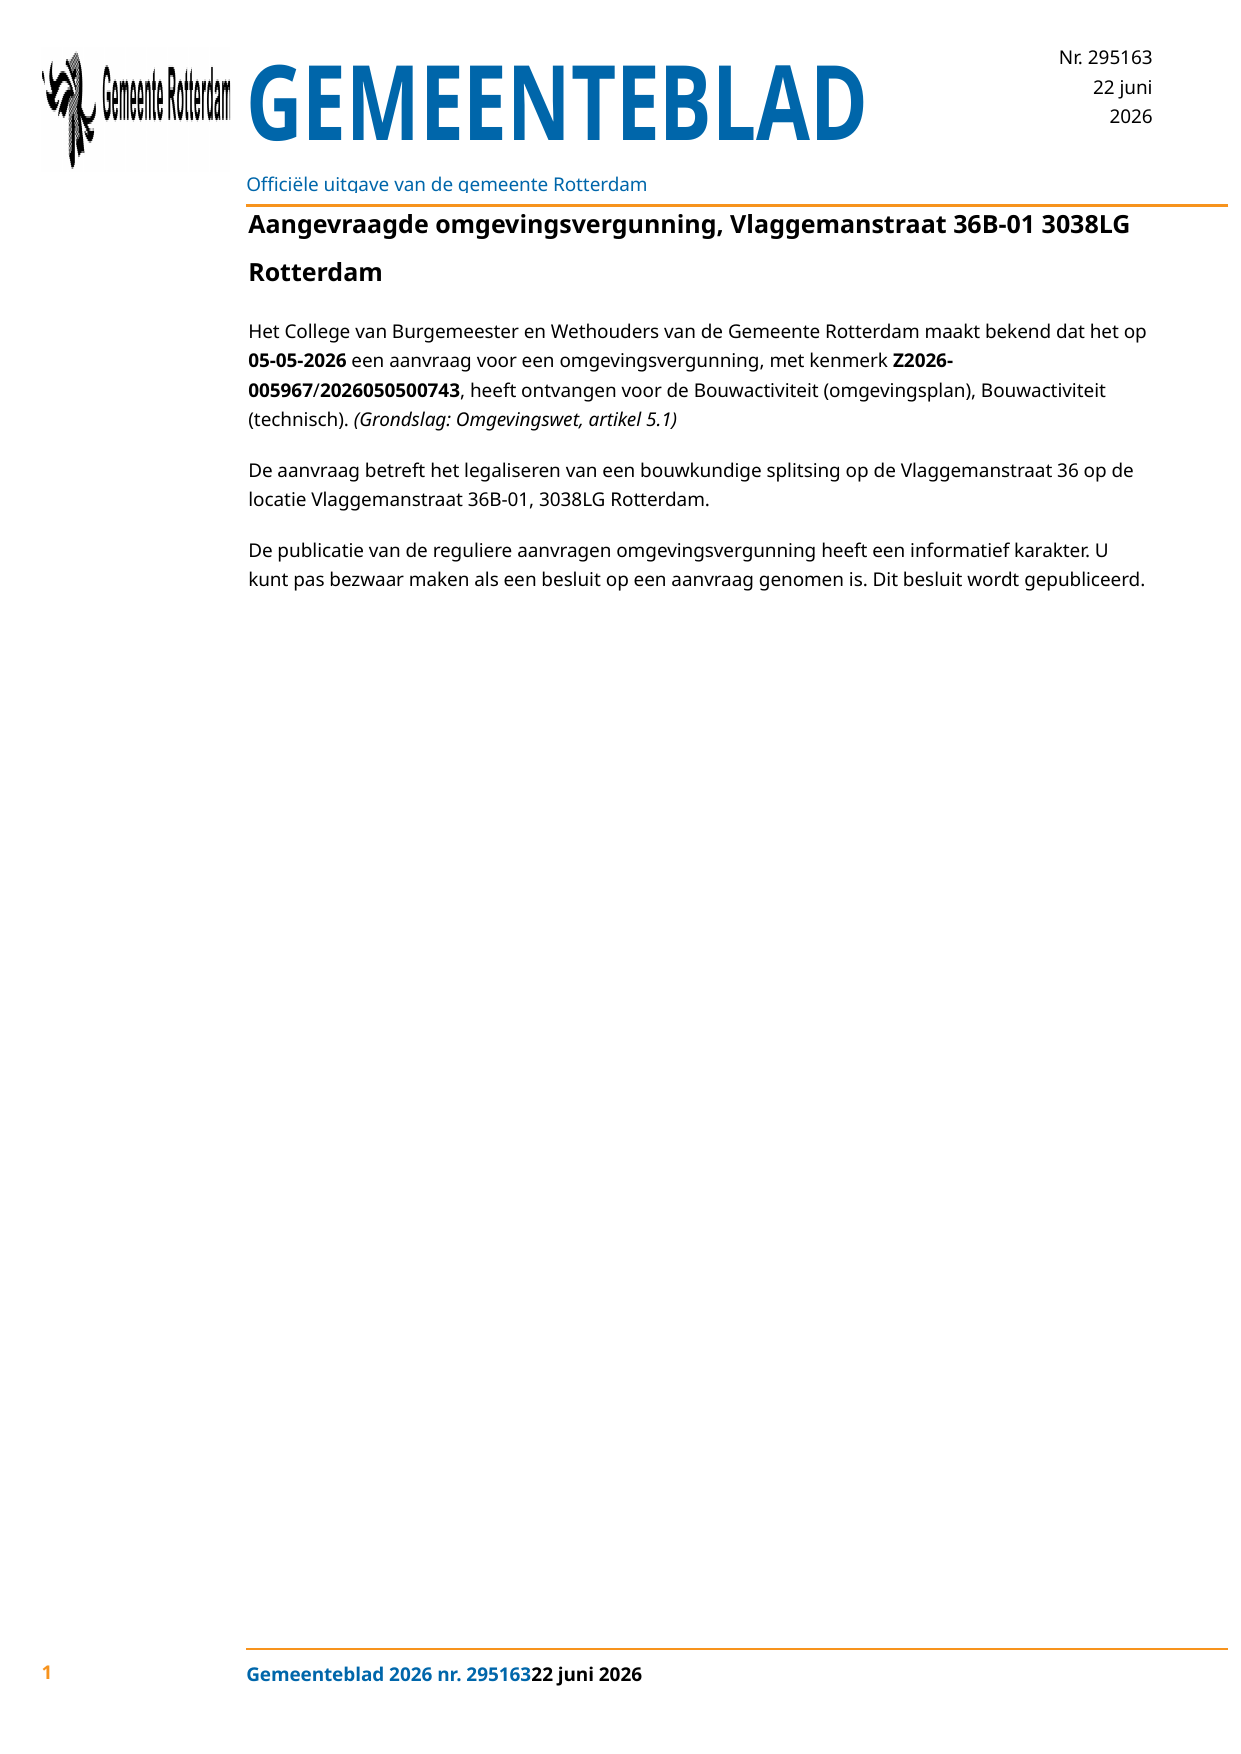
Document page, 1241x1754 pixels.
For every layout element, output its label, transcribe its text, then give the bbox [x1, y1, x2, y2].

text De aanvraag betreft het legaliseren van een bouwkundige splitsing op de Vlaggemanstraat 36 op de locatie Vlaggemanstraat 36B-01, 3038LG Rotterdam. [248, 457, 1152, 512]
text Aangevraagde omgevingsvergunning, Vlaggemanstraat 36B-01 3038LG Rotterdam [248, 207, 1152, 288]
text De publicatie van de reguliere aanvragen omgevingsvergunning heeft een informatief karakter. U kunt pas bezwaar maken als een besluit op een aanvraag genomen is. Dit besluit wordt gepubliceerd. [248, 537, 1152, 592]
text Het College van Burgemeester en Wethouders van de Gemeente Rotterdam maakt bekend dat het op 05-05-2026 een aanvraag voor een omgevingsvergunning, met kenmerk Z2026-005967/2026050500743, heeft ontvangen voor de Bouwactiviteit (omgevingsplan), Bouwactiviteit (technisch). (Grondslag: Omgevingswet, artikel 5.1) [248, 318, 1152, 432]
picture [41, 47, 231, 172]
